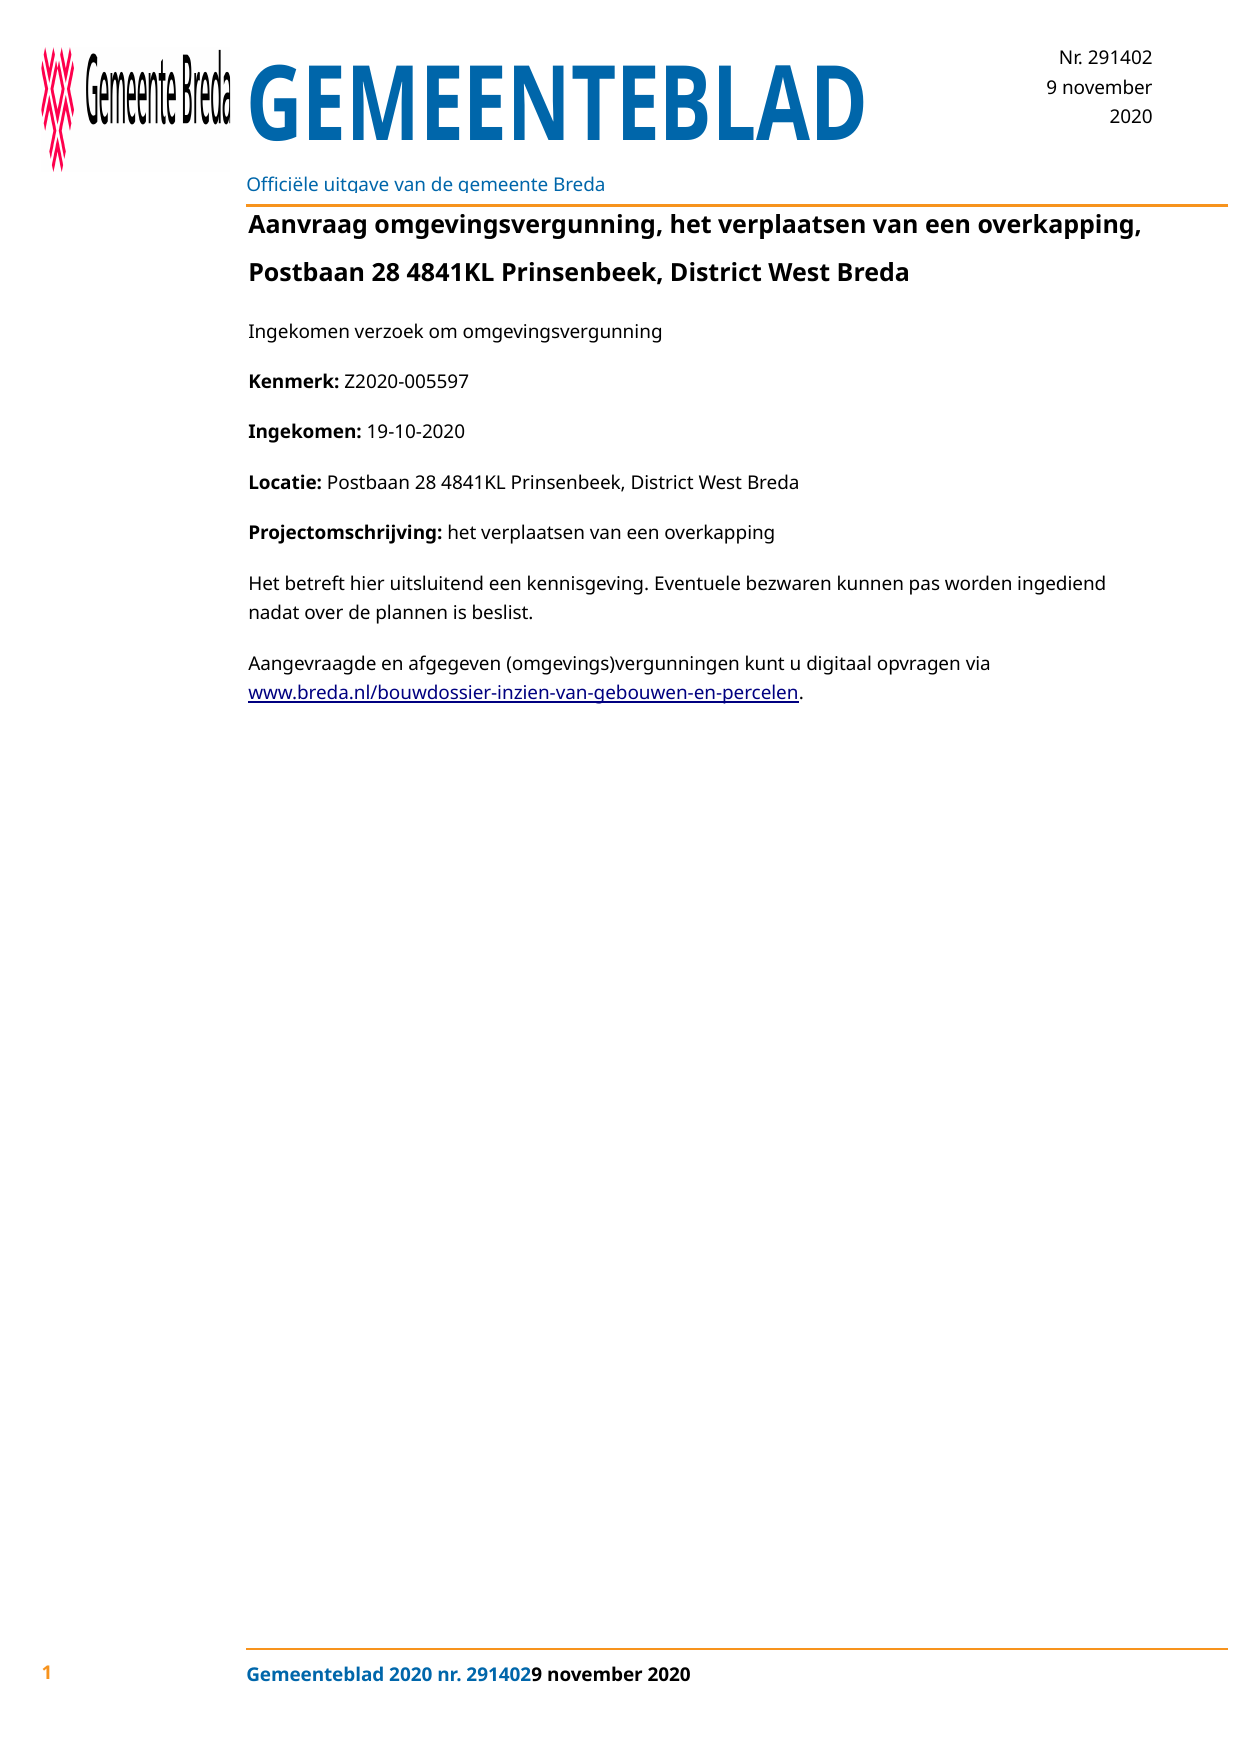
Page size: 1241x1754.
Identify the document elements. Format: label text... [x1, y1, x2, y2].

text Het betreft hier uitsluitend een kennisgeving. Eventuele bezwaren kunnen pas worden ingediend nadat over de plannen is beslist. [248, 570, 1152, 625]
text Locatie: Postbaan 28 4841KL Prinsenbeek, District West Breda [248, 469, 1152, 495]
text Projectomschrijving: het verplaatsen van een overkapping [248, 519, 1152, 545]
text Aanvraag omgevingsvergunning, het verplaatsen van een overkapping, Postbaan 28 4841KL Prinsenbeek, District West Breda [248, 207, 1152, 288]
text Aangevraagde en afgegeven (omgevings)vergunningen kunt u digitaal opvragen via www.breda.nl/bouwdossier-inzien-van-gebouwen-en-percelen. [248, 650, 1152, 705]
text Ingekomen verzoek om omgevingsvergunning [248, 318, 1152, 344]
text Ingekomen: 19-10-2020 [248, 419, 1152, 444]
picture [41, 47, 231, 172]
text Kenmerk: Z2020-005597 [248, 368, 1152, 394]
